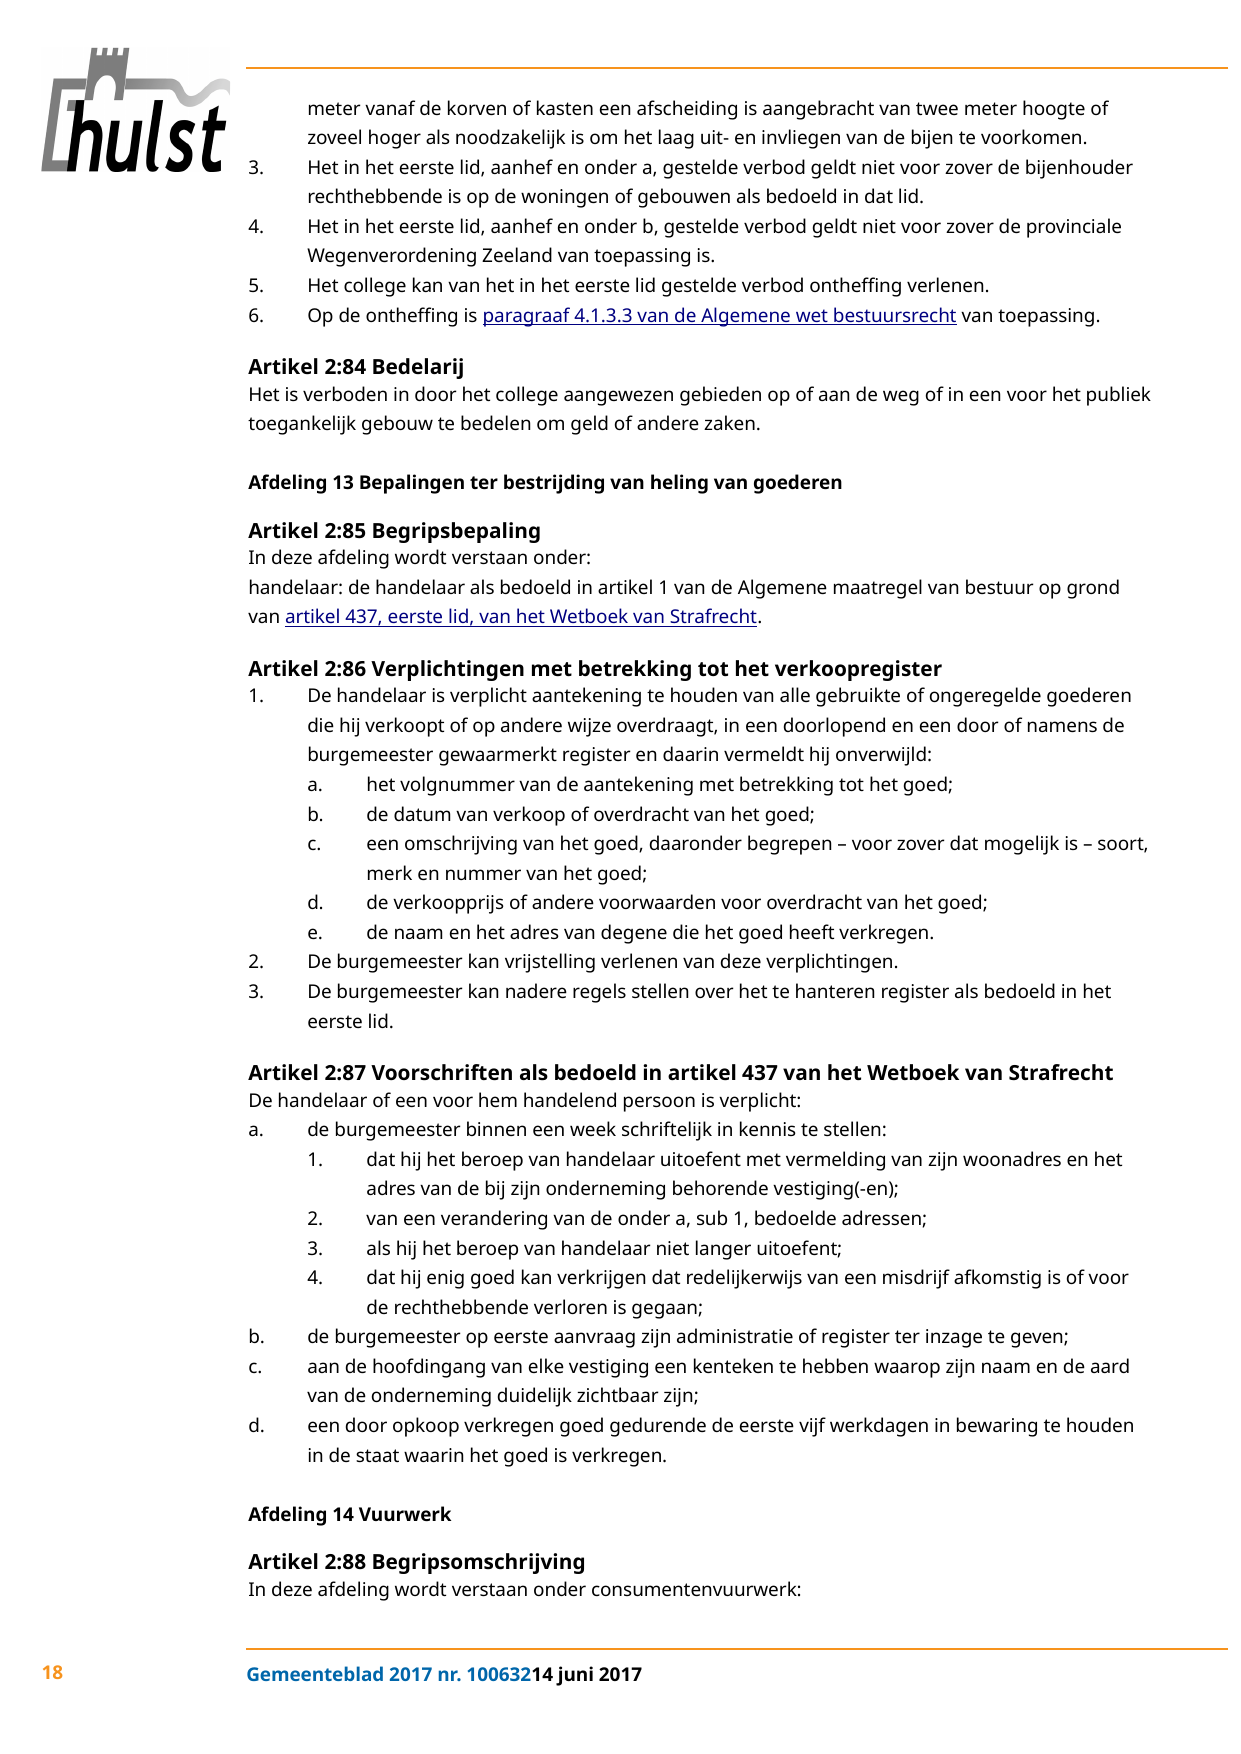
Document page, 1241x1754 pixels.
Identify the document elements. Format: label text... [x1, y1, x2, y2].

text Artikel 2:84 Bedelarij [248, 352, 1152, 381]
list De burgemeester kan nadere regels stellen over het te hanteren register als bedoeld in het eerste lid. [248, 978, 1152, 1034]
list de burgemeester op eerste aanvraag zijn administratie of register ter inzage te geven; [248, 1323, 1152, 1349]
picture [41, 47, 231, 172]
text Artikel 2:86 Verplichtingen met betrekking tot het verkoopregister [248, 654, 1152, 682]
list dat hij het beroep van handelaar uitoefent met vermelding van zijn woonadres en het adres van de bij zijn onderneming behorende vestiging(-en); [307, 1146, 1152, 1201]
list De handelaar is verplicht aantekening te houden van alle gebruikte of ongeregelde goederen die hij verkoopt of op andere wijze overdraagt, in een doorlopend en een door of namens de burgemeester gewaarmerkt register en daarin vermeldt hij onverwijld: [248, 682, 1152, 767]
list aan de hoofdingang van elke vestiging een kenteken te hebben waarop zijn naam en de aard van de onderneming duidelijk zichtbaar zijn; [248, 1353, 1152, 1408]
list de datum van verkoop of overdracht van het goed; [307, 801, 1152, 827]
text Artikel 2:88 Begripsomschrijving [248, 1547, 1152, 1576]
text Het is verboden in door het college aangewezen gebieden op of aan de weg of in een voor het publiek toegankelijk gebouw te bedelen om geld of andere zaken. [248, 381, 1152, 436]
text Afdeling 14 Vuurwerk [248, 1501, 1152, 1527]
list Het in het eerste lid, aanhef en onder b, gestelde verbod geldt niet voor zover de provinciale Wegenverordening Zeeland van toepassing is. [248, 213, 1152, 268]
list dat hij enig goed kan verkrijgen dat redelijkerwijs van een misdrijf afkomstig is of voor de rechthebbende verloren is gegaan; [307, 1264, 1152, 1319]
list De burgemeester kan vrijstelling verlenen van deze verplichtingen. [248, 949, 1152, 974]
text Afdeling 13 Bepalingen ter bestrijding van heling van goederen [248, 469, 1152, 495]
text Artikel 2:85 Begripsbepaling [248, 516, 1152, 544]
list Het college kan van het in het eerste lid gestelde verbod ontheffing verlenen. [248, 272, 1152, 298]
list de naam en het adres van degene die het goed heeft verkregen. [307, 919, 1152, 945]
list meter vanaf de korven of kasten een afscheiding is aangebracht van twee meter hoogte of zoveel hoger als noodzakelijk is om het laag uit- en invliegen van de bijen te voorkomen. [248, 95, 1152, 150]
list als hij het beroep van handelaar niet langer uitoefent; [307, 1235, 1152, 1260]
text Artikel 2:87 Voorschriften als bedoeld in artikel 437 van het Wetboek van Strafrecht [248, 1058, 1152, 1087]
list Het in het eerste lid, aanhef en onder a, gestelde verbod geldt niet voor zover de bijenhouder rechthebbende is op de woningen of gebouwen als bedoeld in dat lid. [248, 154, 1152, 209]
text In deze afdeling wordt verstaan onder: [248, 544, 1152, 570]
list een omschrijving van het goed, daaronder begrepen – voor zover dat mogelijk is – soort, merk en nummer van het goed; [307, 830, 1152, 886]
list de verkoopprijs of andere voorwaarden voor overdracht van het goed; [307, 889, 1152, 915]
list de burgemeester binnen een week schriftelijk in kennis te stellen: [248, 1116, 1152, 1142]
list een door opkoop verkregen goed gedurende de eerste vijf werkdagen in bewaring te houden in de staat waarin het goed is verkregen. [248, 1412, 1152, 1467]
text In deze afdeling wordt verstaan onder consumentenvuurwerk: [248, 1576, 1152, 1602]
list het volgnummer van de aantekening met betrekking tot het goed; [307, 771, 1152, 797]
text handelaar: de handelaar als bedoeld in artikel 1 van de Algemene maatregel van bestuur op grond van artikel 437, eerste lid, van het Wetboek van Strafrecht. [248, 574, 1152, 629]
list Op de ontheffing is paragraaf 4.1.3.3 van de Algemene wet bestuursrecht van toepassing. [248, 302, 1152, 328]
list van een verandering van de onder a, sub 1, bedoelde adressen; [307, 1205, 1152, 1231]
text De handelaar of een voor hem handelend persoon is verplicht: [248, 1087, 1152, 1112]
